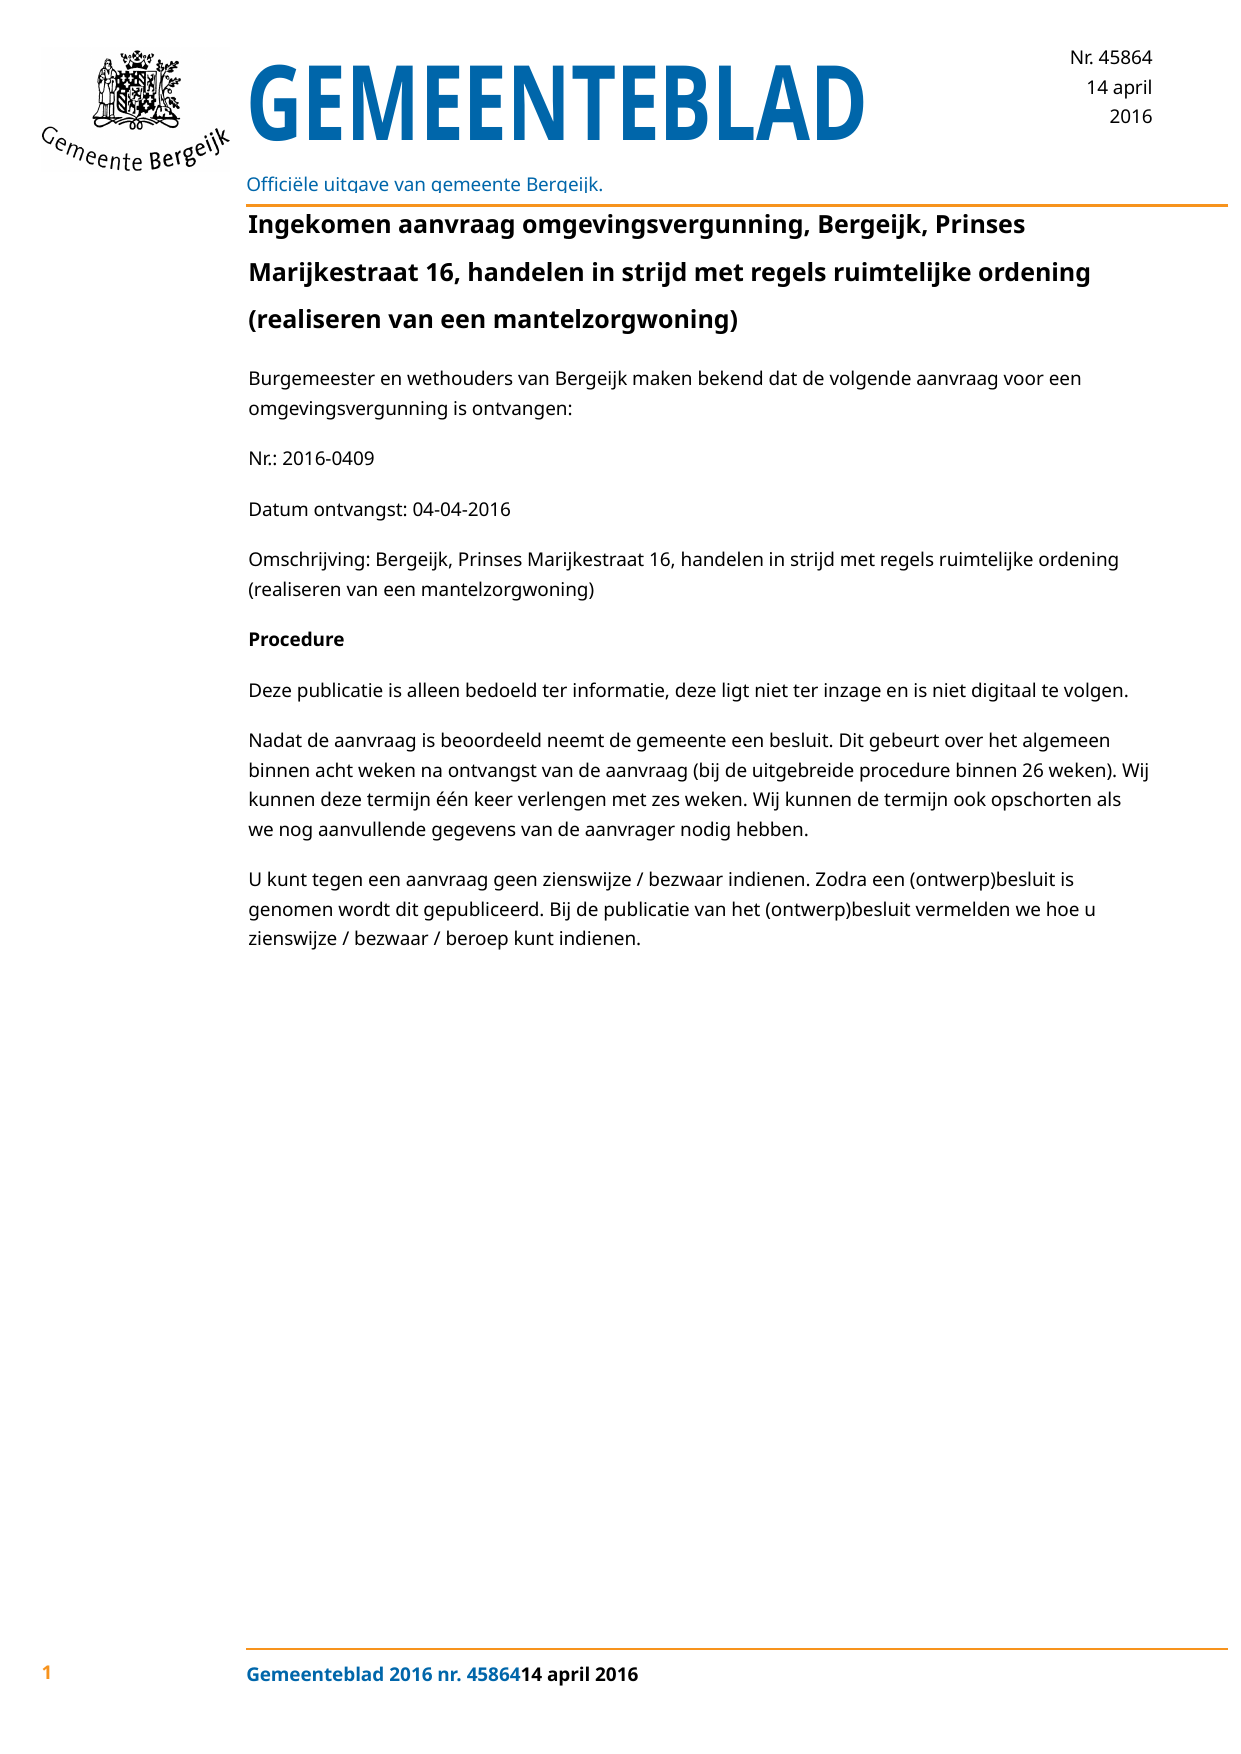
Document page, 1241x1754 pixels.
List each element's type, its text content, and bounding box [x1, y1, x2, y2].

text Omschrijving: Bergeijk, Prinses Marijkestraat 16, handelen in strijd met regels ruimtelijke ordening (realiseren van een mantelzorgwoning) [248, 546, 1152, 602]
text U kunt tegen een aanvraag geen zienswijze / bezwaar indienen. Zodra een (ontwerp)besluit is genomen wordt dit gepubliceerd. Bij de publicatie van het (ontwerp)besluit vermelden we hoe u zienswijze / bezwaar / beroep kunt indienen. [248, 866, 1152, 951]
text Nadat de aanvraag is beoordeeld neemt de gemeente een besluit. Dit gebeurt over het algemeen binnen acht weken na ontvangst van de aanvraag (bij de uitgebreide procedure binnen 26 weken). Wij kunnen deze termijn één keer verlengen met zes weken. Wij kunnen de termijn ook opschorten als we nog aanvullende gegevens van de aanvrager nodig hebben. [248, 727, 1152, 842]
text Datum ontvangst: 04-04-2016 [248, 496, 1152, 522]
text Nr.: 2016-0409 [248, 446, 1152, 471]
picture [41, 47, 231, 172]
text Procedure [248, 626, 1152, 652]
text Ingekomen aanvraag omgevingsvergunning, Bergeijk, Prinses Marijkestraat 16, handelen in strijd met regels ruimtelijke ordening (realiseren van een mantelzorgwoning) [248, 207, 1152, 336]
text Burgemeester en wethouders van Bergeijk maken bekend dat de volgende aanvraag voor een omgevingsvergunning is ontvangen: [248, 366, 1152, 421]
text Deze publicatie is alleen bedoeld ter informatie, deze ligt niet ter inzage en is niet digitaal te volgen. [248, 677, 1152, 702]
